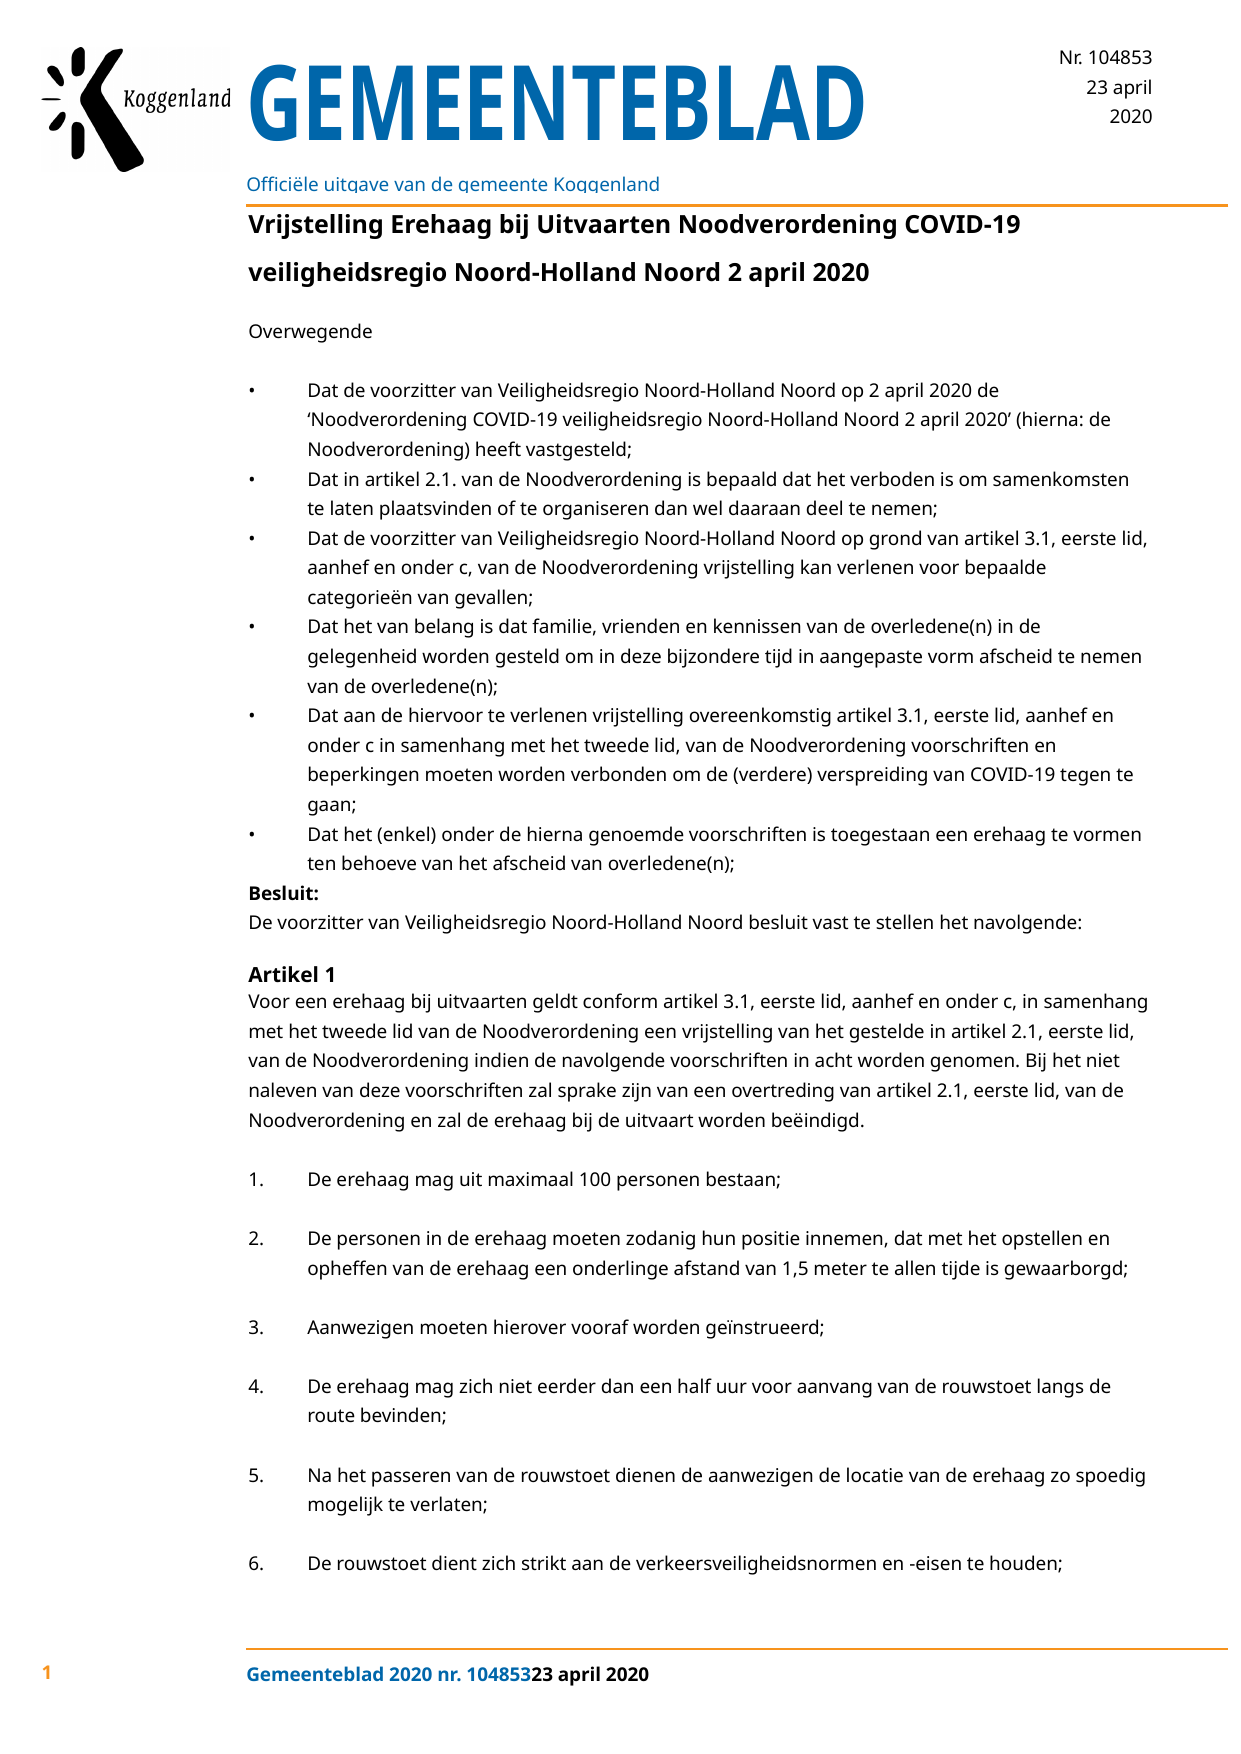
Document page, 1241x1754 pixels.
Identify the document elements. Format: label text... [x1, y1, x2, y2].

list Dat het van belang is dat familie, vrienden en kennissen van de overledene(n) in de gelegenheid worden gesteld om in deze bijzondere tijd in aangepaste vorm afscheid te nemen van de overledene(n); [248, 614, 1152, 699]
text Overwegende [248, 318, 1152, 344]
list De personen in de erehaag moeten zodanig hun positie innemen, dat met het opstellen en opheffen van de erehaag een onderlinge afstand van 1,5 meter te allen tijde is gewaarborgd; [248, 1225, 1152, 1280]
list Dat de voorzitter van Veiligheidsregio Noord-Holland Noord op 2 april 2020 de ‘Noodverordening COVID-19 veiligheidsregio Noord-Holland Noord 2 april 2020’ (hierna: de Noodverordening) heeft vastgesteld; [248, 377, 1152, 462]
text Besluit: [248, 880, 1152, 906]
text De voorzitter van Veiligheidsregio Noord-Holland Noord besluit vast te stellen het navolgende: [248, 909, 1152, 935]
list De erehaag mag uit maximaal 100 personen bestaan; [248, 1166, 1152, 1192]
picture [41, 47, 231, 172]
list De rouwstoet dient zich strikt aan de verkeersveiligheidsnormen en -eisen te houden; [248, 1551, 1152, 1576]
list Dat in artikel 2.1. van de Noodverordening is bepaald dat het verboden is om samenkomsten te laten plaatsvinden of te organiseren dan wel daaraan deel te nemen; [248, 466, 1152, 521]
text Vrijstelling Erehaag bij Uitvaarten Noodverordening COVID-19 veiligheidsregio Noord-Holland Noord 2 april 2020 [248, 207, 1152, 288]
list Dat de voorzitter van Veiligheidsregio Noord-Holland Noord op grond van artikel 3.1, eerste lid, aanhef en onder c, van de Noodverordening vrijstelling kan verlenen voor bepaalde categorieën van gevallen; [248, 525, 1152, 610]
list Na het passeren van de rouwstoet dienen de aanwezigen de locatie van de erehaag zo spoedig mogelijk te verlaten; [248, 1462, 1152, 1517]
list Dat aan de hiervoor te verlenen vrijstelling overeenkomstig artikel 3.1, eerste lid, aanhef en onder c in samenhang met het tweede lid, van de Noodverordening voorschriften en beperkingen moeten worden verbonden om de (verdere) verspreiding van COVID-19 tegen te gaan; [248, 702, 1152, 817]
list Aanwezigen moeten hierover vooraf worden geïnstrueerd; [248, 1314, 1152, 1339]
list Dat het (enkel) onder de hierna genoemde voorschriften is toegestaan een erehaag te vormen ten behoeve van het afscheid van overledene(n); [248, 821, 1152, 876]
text Artikel 1 [248, 960, 1152, 988]
list De erehaag mag zich niet eerder dan een half uur voor aanvang van de rouwstoet langs de route bevinden; [248, 1373, 1152, 1428]
text Voor een erehaag bij uitvaarten geldt conform artikel 3.1, eerste lid, aanhef en onder c, in samenhang met het tweede lid van de Noodverordening een vrijstelling van het gestelde in artikel 2.1, eerste lid, van de Noodverordening indien de navolgende voorschriften in acht worden genomen. Bij het niet naleven van deze voorschriften zal sprake zijn van een overtreding van artikel 2.1, eerste lid, van de Noodverordening en zal de erehaag bij de uitvaart worden beëindigd. [248, 988, 1152, 1132]
